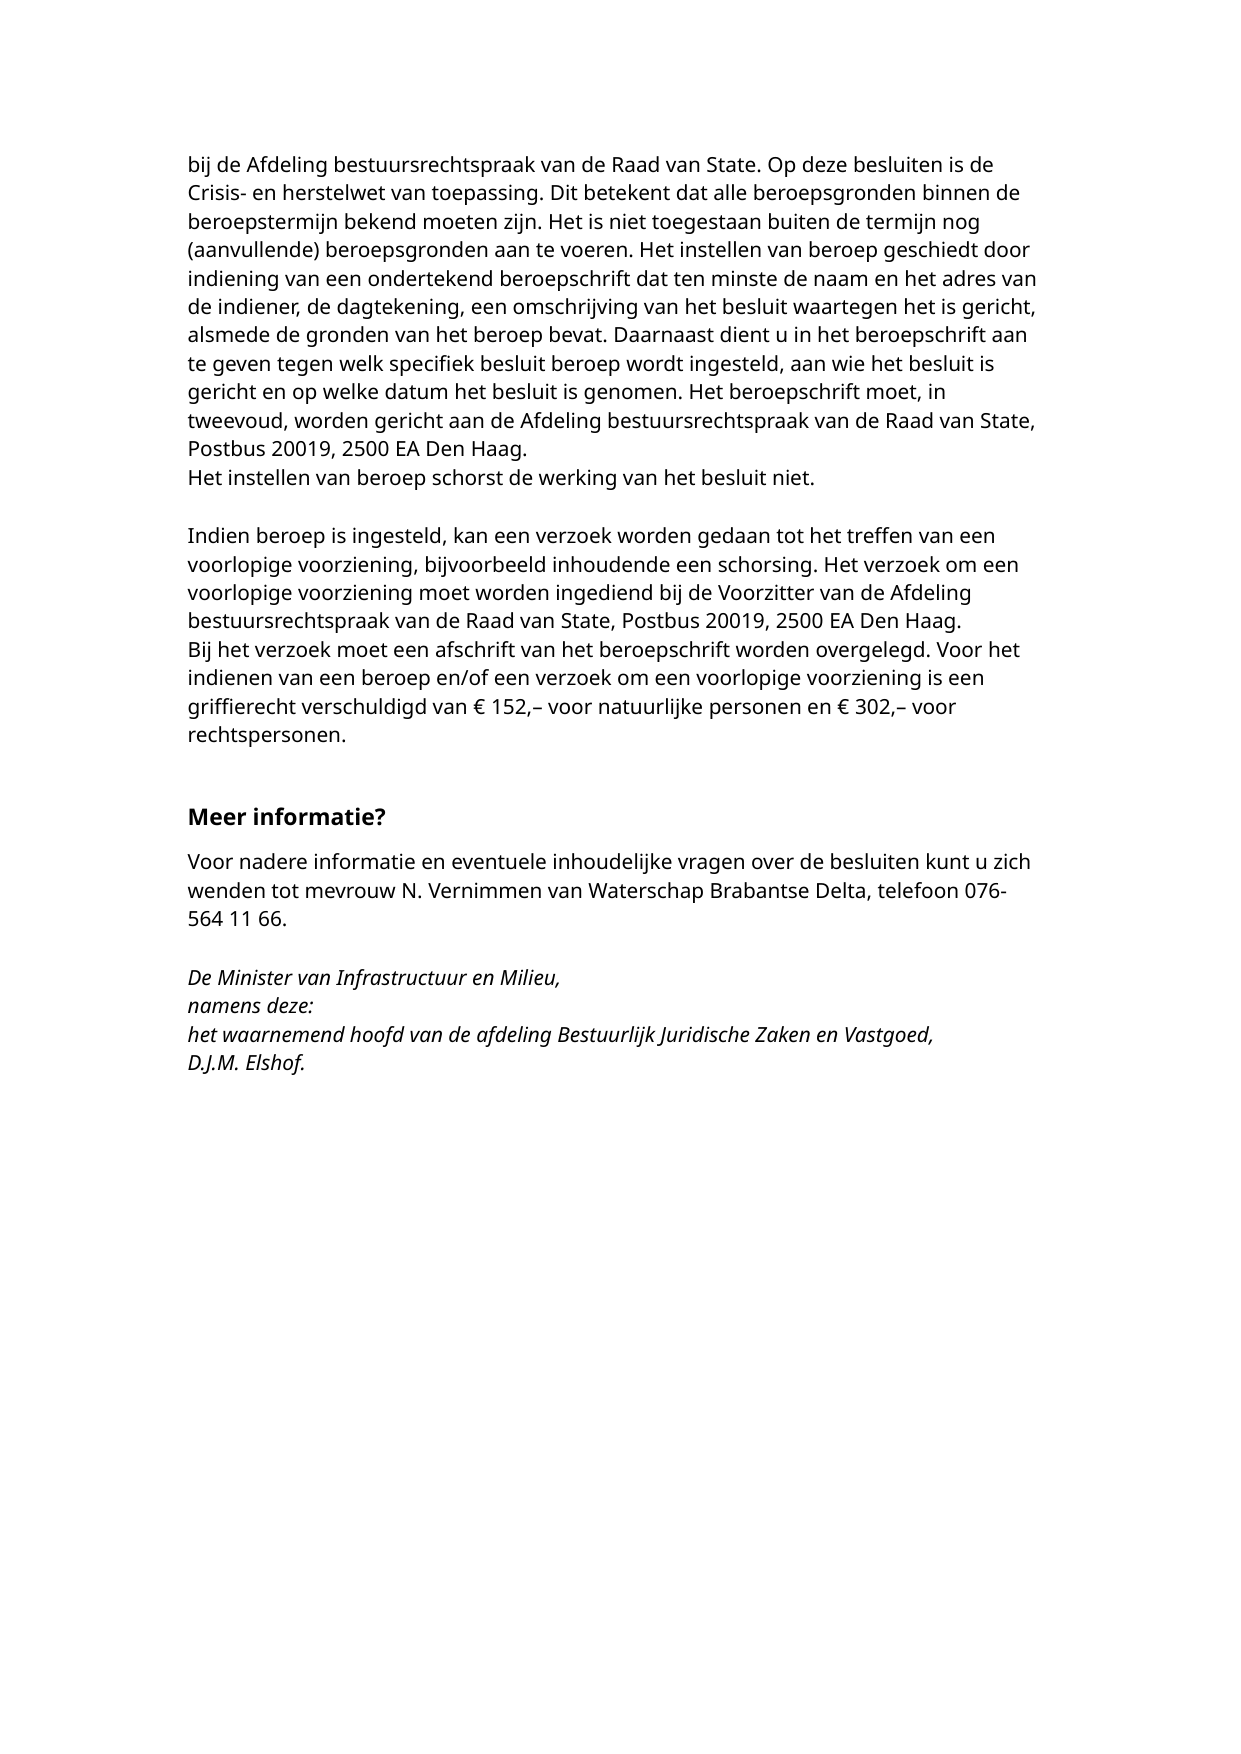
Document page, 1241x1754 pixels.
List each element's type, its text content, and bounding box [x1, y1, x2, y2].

text D.J.M. Elshof. [187, 1048, 1053, 1077]
text Indien beroep is ingesteld, kan een verzoek worden gedaan tot het treffen van een voorlopige voorziening, bijvoorbeeld inhoudende een schorsing. Het verzoek om een voorlopige voorziening moet worden ingediend bij de Voorzitter van de Afdeling bestuursrechtspraak van de Raad van State, Postbus 20019, 2500 EA Den Haag. [187, 521, 1053, 635]
text namens deze: [187, 991, 1053, 1020]
text Bij het verzoek moet een afschrift van het beroepschrift worden overgelegd. Voor het indienen van een beroep en/of een verzoek om een voorlopige voorziening is een griffierecht verschuldigd van € 152,– voor natuurlijke personen en € 302,– voor rechtspersonen. [187, 635, 1053, 749]
text De Minister van Infrastructuur en Milieu, [187, 963, 1053, 991]
text Het instellen van beroep schorst de werking van het besluit niet. [187, 463, 1053, 491]
subtitle Meer informatie? [187, 801, 1053, 832]
text het waarnemend hoofd van de afdeling Bestuurlijk Juridische Zaken en Vastgoed, [187, 1020, 1053, 1048]
text Voor nadere informatie en eventuele inhoudelijke vragen over de besluiten kunt u zich wenden tot mevrouw N. Vernimmen van Waterschap Brabantse Delta, telefoon 076-564 11 66. [187, 847, 1053, 933]
text bij de Afdeling bestuursrechtspraak van de Raad van State. Op deze besluiten is de Crisis- en herstelwet van toepassing. Dit betekent dat alle beroepsgronden binnen de beroepstermijn bekend moeten zijn. Het is niet toegestaan buiten de termijn nog (aanvullende) beroepsgronden aan te voeren. Het instellen van beroep geschiedt door indiening van een ondertekend beroepschrift dat ten minste de naam en het adres van de indiener, de dagtekening, een omschrijving van het besluit waartegen het is gericht, alsmede de gronden van het beroep bevat. Daarnaast dient u in het beroepschrift aan te geven tegen welk specifiek besluit beroep wordt ingesteld, aan wie het besluit is gericht en op welke datum het besluit is genomen. Het beroepschrift moet, in tweevoud, worden gericht aan de Afdeling bestuursrechtspraak van de Raad van State, Postbus 20019, 2500 EA Den Haag. [187, 150, 1053, 463]
